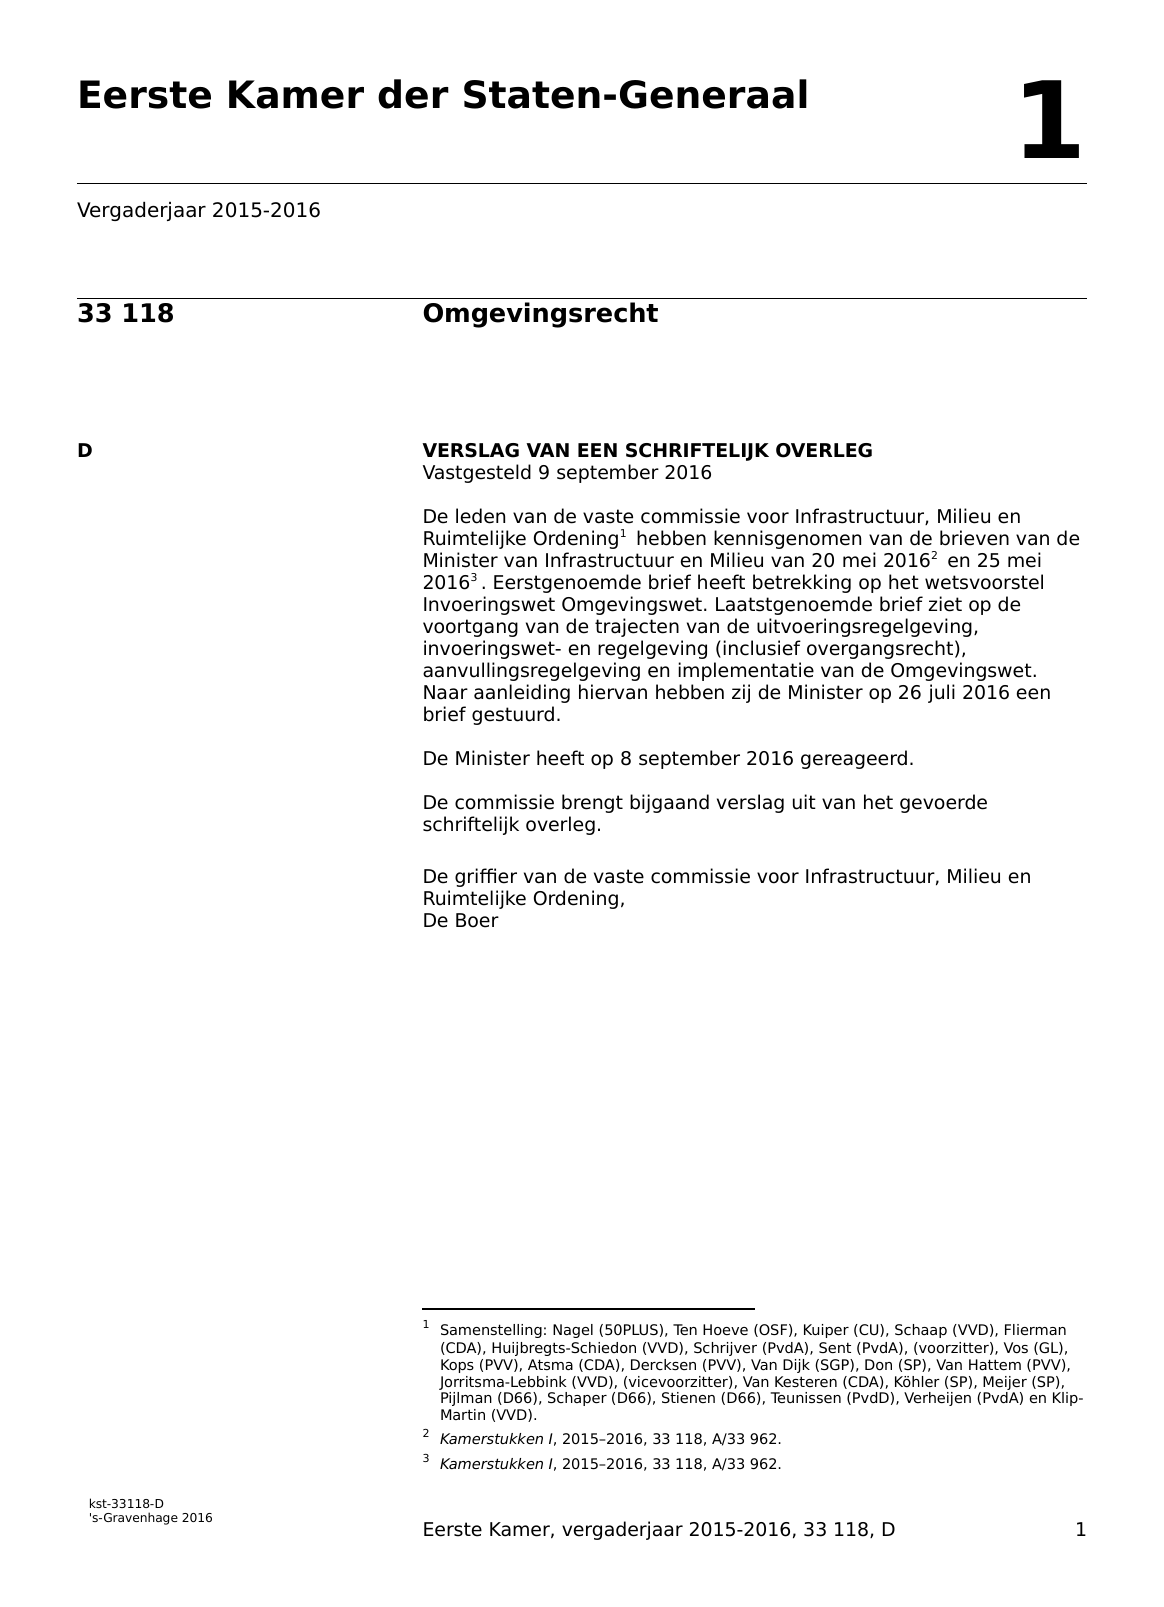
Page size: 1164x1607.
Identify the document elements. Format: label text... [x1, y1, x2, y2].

table_header 1 [886, 59, 1087, 183]
text 's-Gravenhage 2016 [88, 1511, 323, 1525]
text De leden van de vaste commissie voor Infrastructuur, Milieu en Ruimtelijke Ordening hebben kennisgenomen van de brieven van de Minister van Infrastructuur en Milieu van 20 mei 2016 en 25 mei 2016. Eerstgenoemde brief heeft betrekking op het wetsvoorstel Invoeringswet Omgevingswet. Laatstgenoemde brief ziet op de voortgang van de trajecten van de uitvoeringsregelgeving, invoeringswet- en regelgeving (inclusief overgangsrecht), aanvullingsregelgeving en implementatie van de Omgevingswet. [422, 506, 1087, 682]
subtitle D VERSLAG VAN EEN SCHRIFTELIJK OVERLEG [77, 440, 1087, 462]
text Kamerstukken I, 2015–2016, 33 118, A/33 962. [422, 1427, 1087, 1449]
table_header Eerste Kamer der Staten-Generaal [77, 59, 886, 183]
subtitle 33 118 Omgevingsrecht [77, 299, 1087, 329]
text De griffier van de vaste commissie voor Infrastructuur, Milieu en Ruimtelijke Ordening, De Boer [422, 866, 1087, 932]
text De commissie brengt bijgaand verslag uit van het gevoerde schriftelijk overleg. [422, 792, 1087, 836]
table_cell Vergaderjaar 2015-2016 [77, 184, 1087, 298]
text Samenstelling: Nagel (50PLUS), Ten Hoeve (OSF), Kuiper (CU), Schaap (VVD), Flierman (CDA), Huijbregts-Schiedon (VVD), Schrijver (PvdA), Sent (PvdA), (voorzitter), Vos (GL), Kops (PVV), Atsma (CDA), Dercksen (PVV), Van Dijk (SGP), Don (SP), Van Hattem (PVV), Jorritsma-Lebbink (VVD), (vicevoorzitter), Van Kesteren (CDA), Köhler (SP), Meijer (SP), Pijlman (D66), Schaper (D66), Stienen (D66), Teunissen (PvdD), Verheijen (PvdA) en Klip-Martin (VVD). [422, 1318, 1087, 1424]
text Naar aanleiding hiervan hebben zij de Minister op 26 juli 2016 een brief gestuurd. [422, 682, 1087, 726]
text kst-33118-D [88, 1497, 323, 1511]
text De Minister heeft op 8 september 2016 gereageerd. [422, 748, 1087, 770]
text Vastgesteld 9 september 2016 [422, 462, 1087, 484]
text Kamerstukken I, 2015–2016, 33 118, A/33 962. [422, 1452, 1087, 1474]
